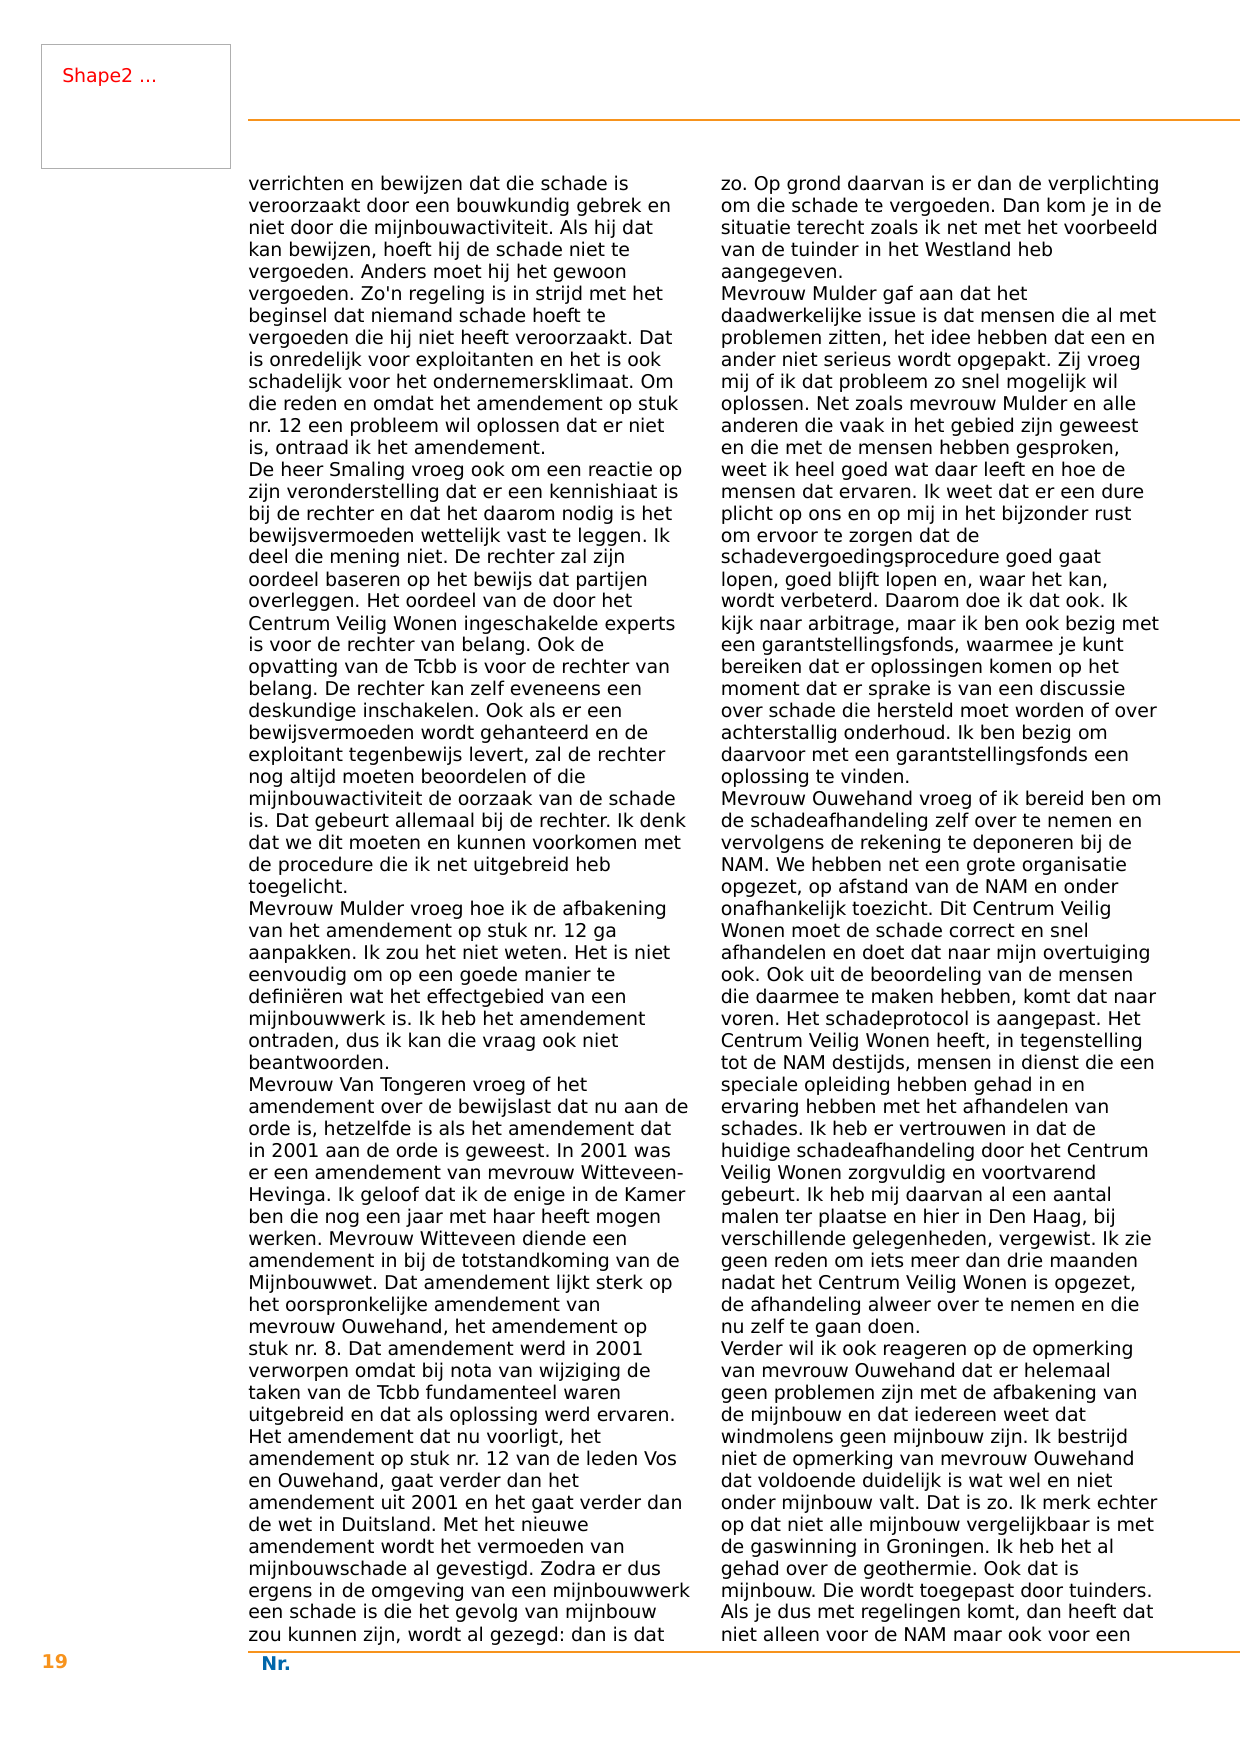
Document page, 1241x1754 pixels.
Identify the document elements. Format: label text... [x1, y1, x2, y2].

text Mevrouw Mulder gaf aan dat het daadwerkelijke issue is dat mensen die al met problemen zitten, het idee hebben dat een en ander niet serieus wordt opgepakt. Zij vroeg mij of ik dat probleem zo snel mogelijk wil oplossen. Net zoals mevrouw Mulder en alle anderen die vaak in het gebied zijn geweest en die met de mensen hebben gesproken, weet ik heel goed wat daar leeft en hoe de mensen dat ervaren. Ik weet dat er een dure plicht op ons en op mij in het bijzonder rust om ervoor te zorgen dat de schadevergoedingsprocedure goed gaat lopen, goed blijft lopen en, waar het kan, wordt verbeterd. Daarom doe ik dat ook. Ik kijk naar arbitrage, maar ik ben ook bezig met een garantstellingsfonds, waarmee je kunt bereiken dat er oplossingen komen op het moment dat er sprake is van een discussie over schade die hersteld moet worden of over achterstallig onderhoud. Ik ben bezig om daarvoor met een garantstellingsfonds een oplossing te vinden. [721, 283, 1163, 788]
text verrichten en bewijzen dat die schade is veroorzaakt door een bouwkundig gebrek en niet door die mijnbouwactiviteit. Als hij dat kan bewijzen, hoeft hij de schade niet te vergoeden. Anders moet hij het gewoon vergoeden. Zo'n regeling is in strijd met het beginsel dat niemand schade hoeft te vergoeden die hij niet heeft veroorzaakt. Dat is onredelijk voor exploitanten en het is ook schadelijk voor het ondernemersklimaat. Om die reden en omdat het amendement op stuk nr. 12 een probleem wil oplossen dat er niet is, ontraad ik het amendement. [248, 173, 691, 458]
text Mevrouw Mulder vroeg hoe ik de afbakening van het amendement op stuk nr. 12 ga aanpakken. Ik zou het niet weten. Het is niet eenvoudig om op een goede manier te definiëren wat het effectgebied van een mijnbouwwerk is. Ik heb het amendement ontraden, dus ik kan die vraag ook niet beantwoorden. [248, 898, 691, 1074]
text Verder wil ik ook reageren op de opmerking van mevrouw Ouwehand dat er helemaal geen problemen zijn met de afbakening van de mijnbouw en dat iedereen weet dat windmolens geen mijnbouw zijn. Ik bestrijd niet de opmerking van mevrouw Ouwehand dat voldoende duidelijk is wat wel en niet onder mijnbouw valt. Dat is zo. Ik merk echter op dat niet alle mijnbouw vergelijkbaar is met de gaswinning in Groningen. Ik heb het al gehad over de geothermie. Ook dat is mijnbouw. Die wordt toegepast door tuinders. Als je dus met regelingen komt, dan heeft dat niet alleen voor de NAM maar ook voor een [721, 1338, 1163, 1645]
text Mevrouw Ouwehand vroeg of ik bereid ben om de schadeafhandeling zelf over te nemen en vervolgens de rekening te deponeren bij de NAM. We hebben net een grote organisatie opgezet, op afstand van de NAM en onder onafhankelijk toezicht. Dit Centrum Veilig Wonen moet de schade correct en snel afhandelen en doet dat naar mijn overtuiging ook. Ook uit de beoordeling van de mensen die daarmee te maken hebben, komt dat naar voren. Het schadeprotocol is aangepast. Het Centrum Veilig Wonen heeft, in tegenstelling tot de NAM destijds, mensen in dienst die een speciale opleiding hebben gehad in en ervaring hebben met het afhandelen van schades. Ik heb er vertrouwen in dat de huidige schadeafhandeling door het Centrum Veilig Wonen zorgvuldig en voortvarend gebeurt. Ik heb mij daarvan al een aantal malen ter plaatse en hier in Den Haag, bij verschillende gelegenheden, vergewist. Ik zie geen reden om iets meer dan drie maanden nadat het Centrum Veilig Wonen is opgezet, de afhandeling alweer over te nemen en die nu zelf te gaan doen. [721, 788, 1163, 1338]
text Mevrouw Van Tongeren vroeg of het amendement over de bewijslast dat nu aan de orde is, hetzelfde is als het amendement dat in 2001 aan de orde is geweest. In 2001 was er een amendement van mevrouw Witteveen-Hevinga. Ik geloof dat ik de enige in de Kamer ben die nog een jaar met haar heeft mogen werken. Mevrouw Witteveen diende een amendement in bij de totstandkoming van de Mijnbouwwet. Dat amendement lijkt sterk op het oorspronkelijke amendement van mevrouw Ouwehand, het amendement op stuk nr. 8. Dat amendement werd in 2001 verworpen omdat bij nota van wijziging de taken van de Tcbb fundamenteel waren uitgebreid en dat als oplossing werd ervaren. Het amendement dat nu voorligt, het amendement op stuk nr. 12 van de leden Vos en Ouwehand, gaat verder dan het amendement uit 2001 en het gaat verder dan de wet in Duitsland. Met het nieuwe amendement wordt het vermoeden van mijnbouwschade al gevestigd. Zodra er dus ergens in de omgeving van een mijnbouwwerk een schade is die het gevolg van mijnbouw zou kunnen zijn, wordt al gezegd: dan is dat [248, 1074, 691, 1645]
text De heer Smaling vroeg ook om een reactie op zijn veronderstelling dat er een kennishiaat is bij de rechter en dat het daarom nodig is het bewijsvermoeden wettelijk vast te leggen. Ik deel die mening niet. De rechter zal zijn oordeel baseren op het bewijs dat partijen overleggen. Het oordeel van de door het Centrum Veilig Wonen ingeschakelde experts is voor de rechter van belang. Ook de opvatting van de Tcbb is voor de rechter van belang. De rechter kan zelf eveneens een deskundige inschakelen. Ook als er een bewijsvermoeden wordt gehanteerd en de exploitant tegenbewijs levert, zal de rechter nog altijd moeten beoordelen of die mijnbouwactiviteit de oorzaak van de schade is. Dat gebeurt allemaal bij de rechter. Ik denk dat we dit moeten en kunnen voorkomen met de procedure die ik net uitgebreid heb toegelicht. [248, 458, 691, 898]
text zo. Op grond daarvan is er dan de verplichting om die schade te vergoeden. Dan kom je in de situatie terecht zoals ik net met het voorbeeld van de tuinder in het Westland heb aangegeven. [721, 173, 1163, 283]
